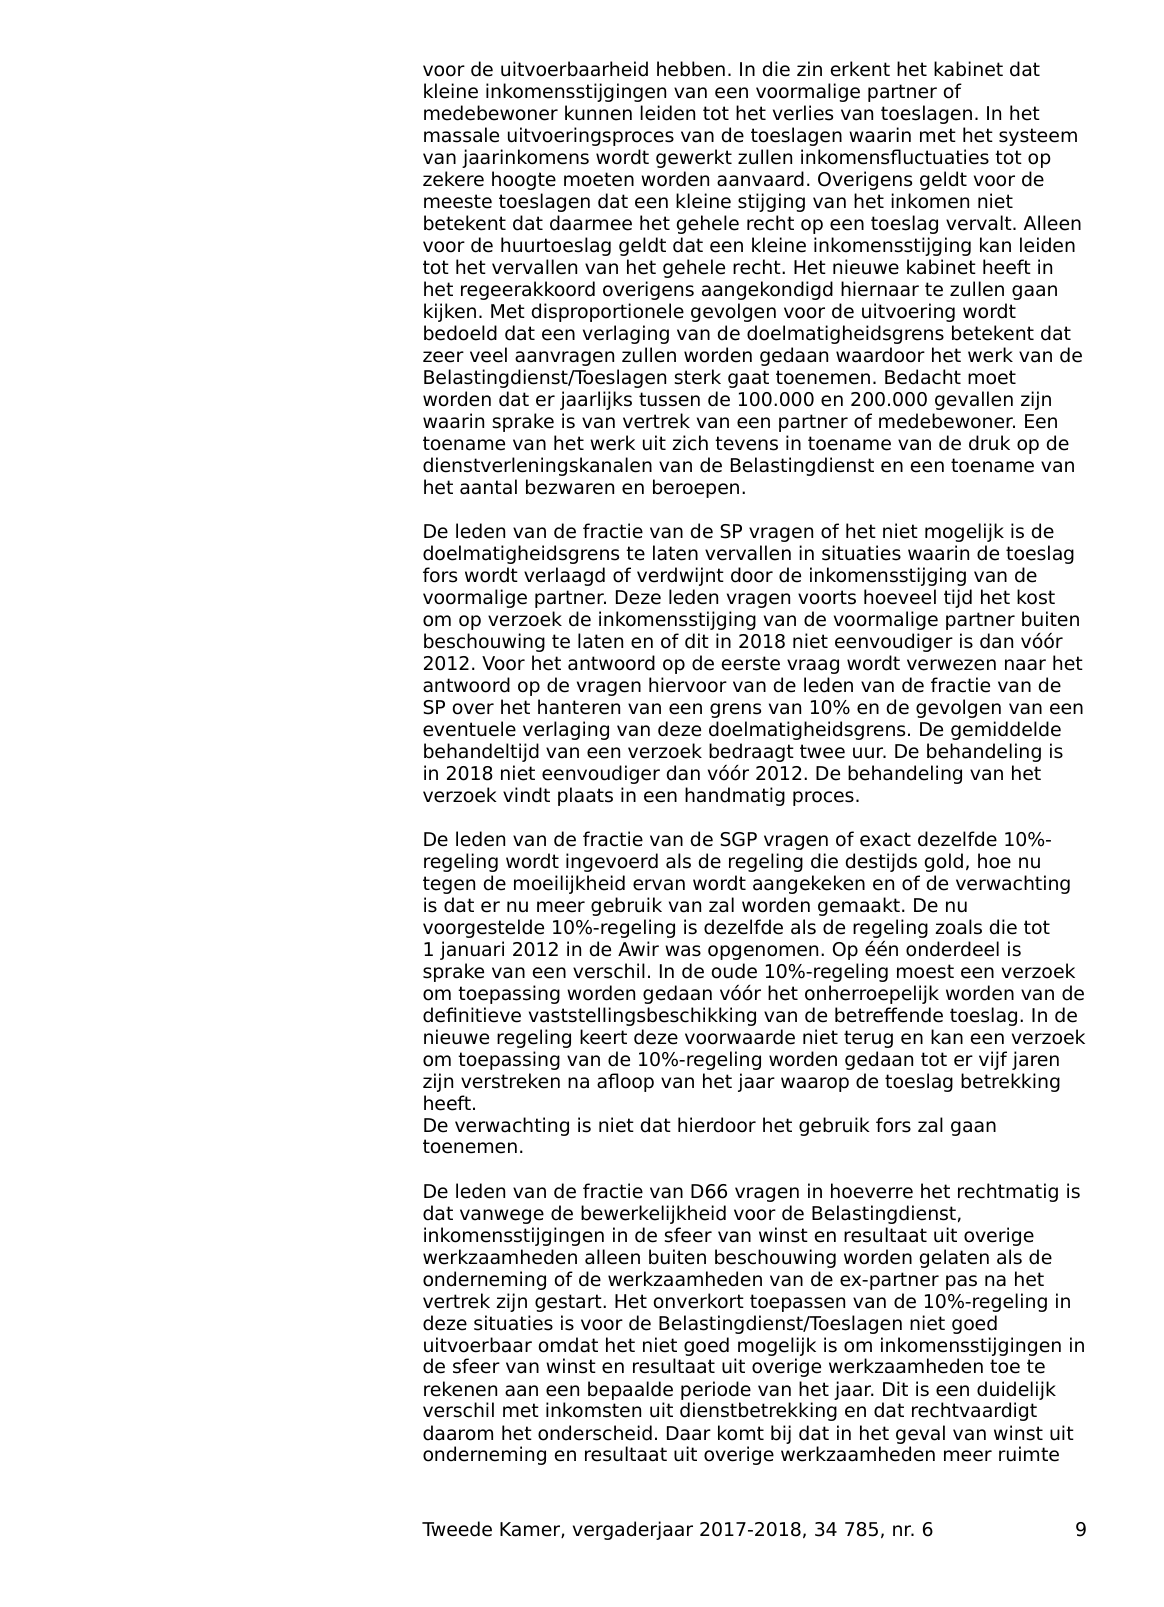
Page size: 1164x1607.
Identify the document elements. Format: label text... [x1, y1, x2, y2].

text De leden van de fractie van de SP vragen of het niet mogelijk is de doelmatigheidsgrens te laten vervallen in situaties waarin de toeslag fors wordt verlaagd of verdwijnt door de inkomensstijging van de voormalige partner. Deze leden vragen voorts hoeveel tijd het kost om op verzoek de inkomensstijging van de voormalige partner buiten beschouwing te laten en of dit in 2018 niet eenvoudiger is dan vóór 2012. Voor het antwoord op de eerste vraag wordt verwezen naar het antwoord op de vragen hiervoor van de leden van de fractie van de SP over het hanteren van een grens van 10% en de gevolgen van een eventuele verlaging van deze doelmatigheidsgrens. De gemiddelde behandeltijd van een verzoek bedraagt twee uur. De behandeling is in 2018 niet eenvoudiger dan vóór 2012. De behandeling van het verzoek vindt plaats in een handmatig proces. [422, 521, 1087, 807]
text De verwachting is niet dat hierdoor het gebruik fors zal gaan toenemen. [422, 1114, 1087, 1158]
text De leden van de fractie van D66 vragen in hoeverre het rechtmatig is dat vanwege de bewerkelijkheid voor de Belastingdienst, inkomensstijgingen in de sfeer van winst en resultaat uit overige werkzaamheden alleen buiten beschouwing worden gelaten als de onderneming of de werkzaamheden van de ex-partner pas na het vertrek zijn gestart. Het onverkort toepassen van de 10%-regeling in deze situaties is voor de Belastingdienst/Toeslagen niet goed uitvoerbaar omdat het niet goed mogelijk is om inkomensstijgingen in de sfeer van winst en resultaat uit overige werkzaamheden toe te rekenen aan een bepaalde periode van het jaar. Dit is een duidelijk verschil met inkomsten uit dienstbetrekking en dat rechtvaardigt daarom het onderscheid. Daar komt bij dat in het geval van winst uit onderneming en resultaat uit overige werkzaamheden meer ruimte [422, 1181, 1087, 1466]
text voor de uitvoerbaarheid hebben. In die zin erkent het kabinet dat kleine inkomensstijgingen van een voormalige partner of medebewoner kunnen leiden tot het verlies van toeslagen. In het massale uitvoeringsproces van de toeslagen waarin met het systeem van jaarinkomens wordt gewerkt zullen inkomensfluctuaties tot op zekere hoogte moeten worden aanvaard. Overigens geldt voor de meeste toeslagen dat een kleine stijging van het inkomen niet betekent dat daarmee het gehele recht op een toeslag vervalt. Alleen voor de huurtoeslag geldt dat een kleine inkomensstijging kan leiden tot het vervallen van het gehele recht. Het nieuwe kabinet heeft in het regeerakkoord overigens aangekondigd hiernaar te zullen gaan kijken. Met disproportionele gevolgen voor de uitvoering wordt bedoeld dat een verlaging van de doelmatigheidsgrens betekent dat zeer veel aanvragen zullen worden gedaan waardoor het werk van de Belastingdienst/Toeslagen sterk gaat toenemen. Bedacht moet worden dat er jaarlijks tussen de 100.000 en 200.000 gevallen zijn waarin sprake is van vertrek van een partner of medebewoner. Een toename van het werk uit zich tevens in toename van de druk op de dienstverleningskanalen van de Belastingdienst en een toename van het aantal bezwaren en beroepen. [422, 59, 1087, 499]
text De leden van de fractie van de SGP vragen of exact dezelfde 10%-regeling wordt ingevoerd als de regeling die destijds gold, hoe nu tegen de moeilijkheid ervan wordt aangekeken en of de verwachting is dat er nu meer gebruik van zal worden gemaakt. De nu voorgestelde 10%-regeling is dezelfde als de regeling zoals die tot 1 januari 2012 in de Awir was opgenomen. Op één onderdeel is sprake van een verschil. In de oude 10%-regeling moest een verzoek om toepassing worden gedaan vóór het onherroepelijk worden van de definitieve vaststellingsbeschikking van de betreffende toeslag. In de nieuwe regeling keert deze voorwaarde niet terug en kan een verzoek om toepassing van de 10%-regeling worden gedaan tot er vijf jaren zijn verstreken na afloop van het jaar waarop de toeslag betrekking heeft. [422, 829, 1087, 1114]
